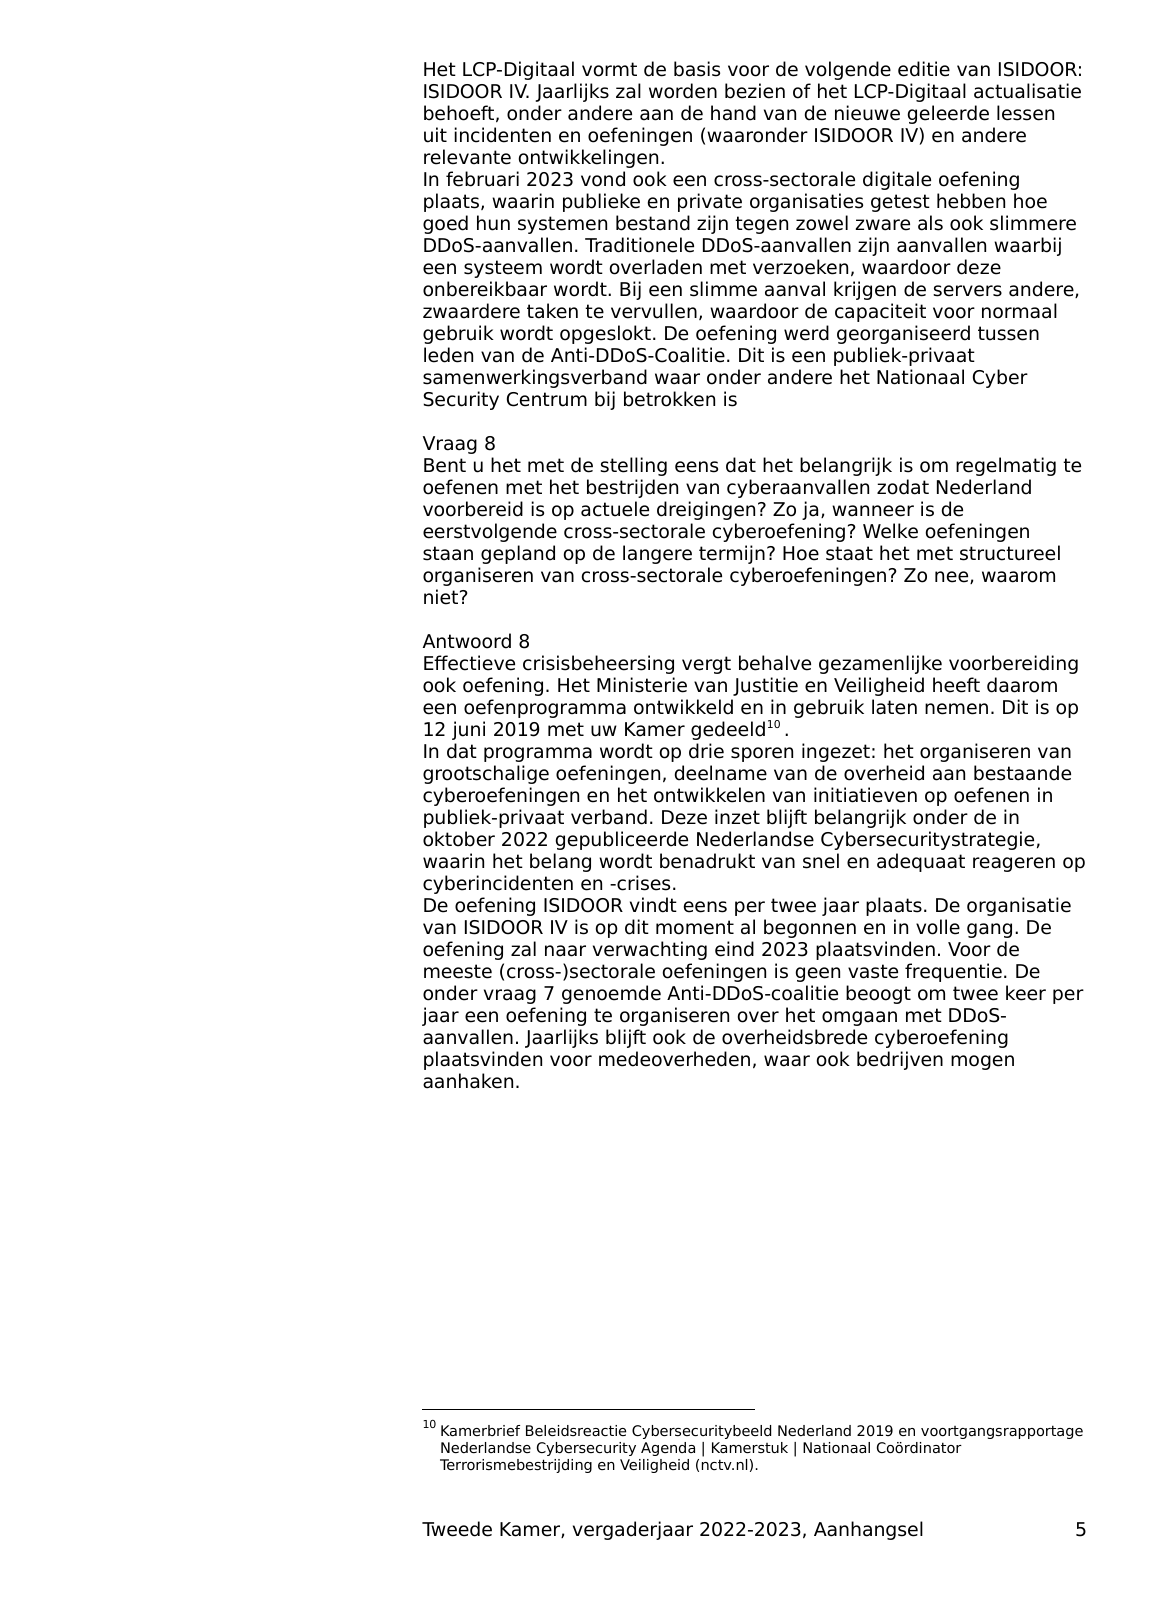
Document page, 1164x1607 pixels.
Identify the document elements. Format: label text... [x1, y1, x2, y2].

text In februari 2023 vond ook een cross-sectorale digitale oefening plaats, waarin publieke en private organisaties getest hebben hoe goed hun systemen bestand zijn tegen zowel zware als ook slimmere DDoS-aanvallen. Traditionele DDoS-aanvallen zijn aanvallen waarbij een systeem wordt overladen met verzoeken, waardoor deze onbereikbaar wordt. Bij een slimme aanval krijgen de servers andere, zwaardere taken te vervullen, waardoor de capaciteit voor normaal gebruik wordt opgeslokt. De oefening werd georganiseerd tussen leden van de Anti-DDoS-Coalitie. Dit is een publiek-privaat samenwerkingsverband waar onder andere het Nationaal Cyber Security Centrum bij betrokken is [422, 169, 1087, 411]
text De oefening ISIDOOR vindt eens per twee jaar plaats. De organisatie van ISIDOOR IV is op dit moment al begonnen en in volle gang. De oefening zal naar verwachting eind 2023 plaatsvinden. Voor de meeste (cross-)sectorale oefeningen is geen vaste frequentie. De onder vraag 7 genoemde Anti-DDoS-coalitie beoogt om twee keer per jaar een oefening te organiseren over het omgaan met DDoS-aanvallen. Jaarlijks blijft ook de overheidsbrede cyberoefening plaatsvinden voor medeoverheden, waar ook bedrijven mogen aanhaken. [422, 895, 1087, 1092]
text Bent u het met de stelling eens dat het belangrijk is om regelmatig te oefenen met het bestrijden van cyberaanvallen zodat Nederland voorbereid is op actuele dreigingen? Zo ja, wanneer is de eerstvolgende cross-sectorale cyberoefening? Welke oefeningen staan gepland op de langere termijn? Hoe staat het met structureel organiseren van cross-sectorale cyberoefeningen? Zo nee, waarom niet? [422, 455, 1087, 609]
text Het LCP-Digitaal vormt de basis voor de volgende editie van ISIDOOR: ISIDOOR IV. Jaarlijks zal worden bezien of het LCP-Digitaal actualisatie behoeft, onder andere aan de hand van de nieuwe geleerde lessen uit incidenten en oefeningen (waaronder ISIDOOR IV) en andere relevante ontwikkelingen. [422, 59, 1087, 169]
text Vraag 8 [422, 433, 1087, 455]
text Effectieve crisisbeheersing vergt behalve gezamenlijke voorbereiding ook oefening. Het Ministerie van Justitie en Veiligheid heeft daarom een oefenprogramma ontwikkeld en in gebruik laten nemen. Dit is op 12 juni 2019 met uw Kamer gedeeld. [422, 653, 1087, 741]
text Kamerbrief Beleidsreactie Cybersecuritybeeld Nederland 2019 en voortgangsrapportage Nederlandse Cybersecurity Agenda | Kamerstuk | Nationaal Coördinator Terrorismebestrijding en Veiligheid (nctv.nl). [422, 1418, 1087, 1474]
text In dat programma wordt op drie sporen ingezet: het organiseren van grootschalige oefeningen, deelname van de overheid aan bestaande cyberoefeningen en het ontwikkelen van initiatieven op oefenen in publiek-privaat verband. Deze inzet blijft belangrijk onder de in oktober 2022 gepubliceerde Nederlandse Cybersecuritystrategie, waarin het belang wordt benadrukt van snel en adequaat reageren op cyberincidenten en -crises. [422, 741, 1087, 895]
text Antwoord 8 [422, 631, 1087, 653]
